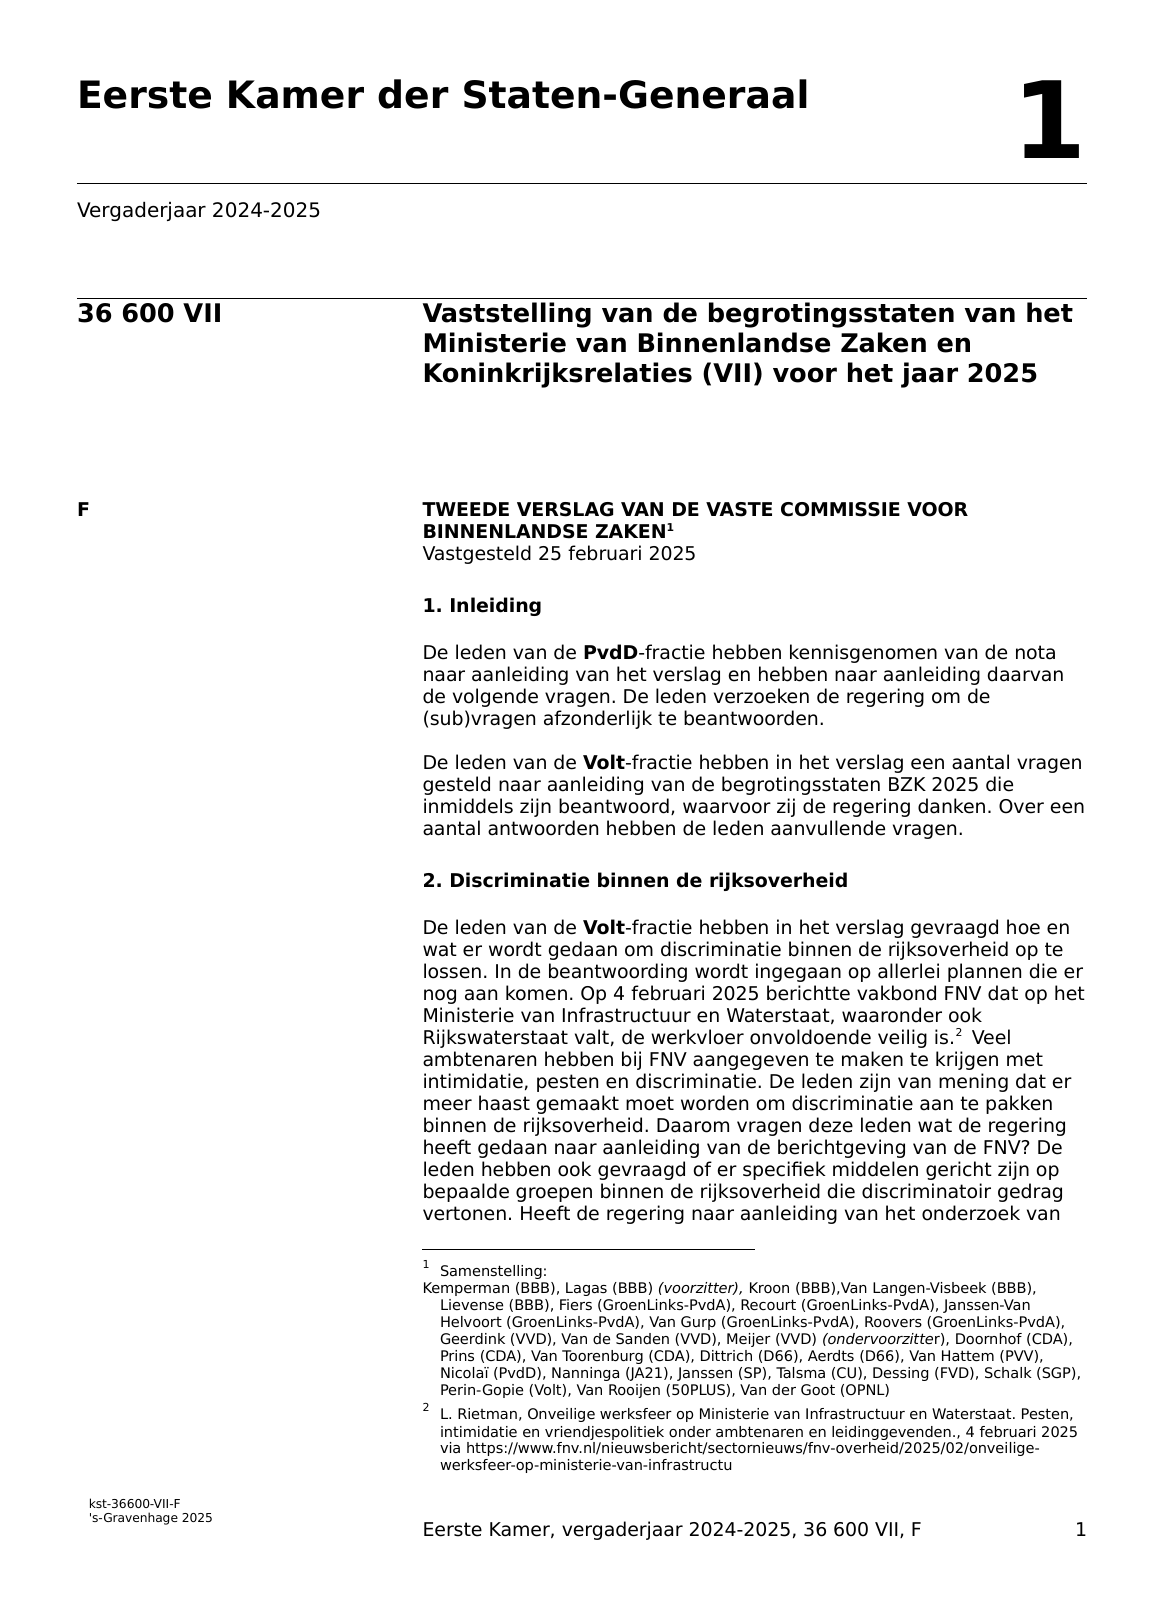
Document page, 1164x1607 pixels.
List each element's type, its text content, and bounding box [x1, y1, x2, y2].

text De leden van de PvdD-fractie hebben kennisgenomen van de nota naar aanleiding van het verslag en hebben naar aanleiding daarvan de volgende vragen. De leden verzoeken de regering om de (sub)vragen afzonderlijk te beantwoorden. [422, 642, 1087, 730]
text 's-Gravenhage 2025 [88, 1511, 323, 1525]
text De leden van de Volt-fractie hebben in het verslag gevraagd hoe en wat er wordt gedaan om discriminatie binnen de rijksoverheid op te lossen. In de beantwoording wordt ingegaan op allerlei plannen die er nog aan komen. Op 4 februari 2025 berichtte vakbond FNV dat op het Ministerie van Infrastructuur en Waterstaat, waaronder ook Rijkswaterstaat valt, de werkvloer onvoldoende veilig is. Veel ambtenaren hebben bij FNV aangegeven te maken te krijgen met intimidatie, pesten en discriminatie. De leden zijn van mening dat er meer haast gemaakt moet worden om discriminatie aan te pakken binnen de rijksoverheid. Daarom vragen deze leden wat de regering heeft gedaan naar aanleiding van de berichtgeving van de FNV? De leden hebben ook gevraagd of er specifiek middelen gericht zijn op bepaalde groepen binnen de rijksoverheid die discriminatoir gedrag vertonen. Heeft de regering naar aanleiding van het onderzoek van [422, 917, 1087, 1225]
table_cell Vergaderjaar 2024-2025 [77, 184, 1087, 298]
table_header 1 [886, 59, 1087, 183]
text De leden van de Volt-fractie hebben in het verslag een aantal vragen gesteld naar aanleiding van de begrotingsstaten BZK 2025 die inmiddels zijn beantwoord, waarvoor zij de regering danken. Over een aantal antwoorden hebben de leden aanvullende vragen. [422, 752, 1087, 840]
subtitle 2. Discriminatie binnen de rijksoverheid [422, 870, 1087, 892]
text Vastgesteld 25 februari 2025 [422, 543, 1087, 565]
subtitle 1. Inleiding [422, 595, 1087, 617]
subtitle 36 600 VII Vaststelling van de begrotingsstaten van het Ministerie van Binnenlandse Zaken en Koninkrijksrelaties (VII) voor het jaar 2025 [77, 299, 1087, 388]
text Samenstelling: [422, 1258, 1087, 1281]
text kst-36600-VII-F [88, 1497, 323, 1511]
text Kemperman (BBB), Lagas (BBB) (voorzitter), Kroon (BBB),Van Langen-Visbeek (BBB), Lievense (BBB), Fiers (GroenLinks-PvdA), Recourt (GroenLinks-PvdA), Janssen-Van Helvoort (GroenLinks-PvdA), Van Gurp (GroenLinks-PvdA), Roovers (GroenLinks-PvdA), Geerdink (VVD), Van de Sanden (VVD), Meijer (VVD) (ondervoorzitter), Doornhof (CDA), Prins (CDA), Van Toorenburg (CDA), Dittrich (D66), Aerdts (D66), Van Hattem (PVV), Nicolaï (PvdD), Nanninga (JA21), Janssen (SP), Talsma (CU), Dessing (FVD), Schalk (SGP), Perin-Gopie (Volt), Van Rooijen (50PLUS), Van der Goot (OPNL) [422, 1281, 1087, 1399]
subtitle F TWEEDE VERSLAG VAN DE VASTE COMMISSIE VOOR BINNENLANDSE ZAKEN [77, 499, 1087, 543]
table_header Eerste Kamer der Staten-Generaal [77, 59, 886, 183]
text L. Rietman, Onveilige werksfeer op Ministerie van Infrastructuur en Waterstaat. Pesten, intimidatie en vriendjespolitiek onder ambtenaren en leidinggevenden., 4 februari 2025 via https://www.fnv.nl/nieuwsbericht/sectornieuws/fnv-overheid/2025/02/onveilige-werksfeer-op-ministerie-van-infrastructu [422, 1402, 1087, 1474]
